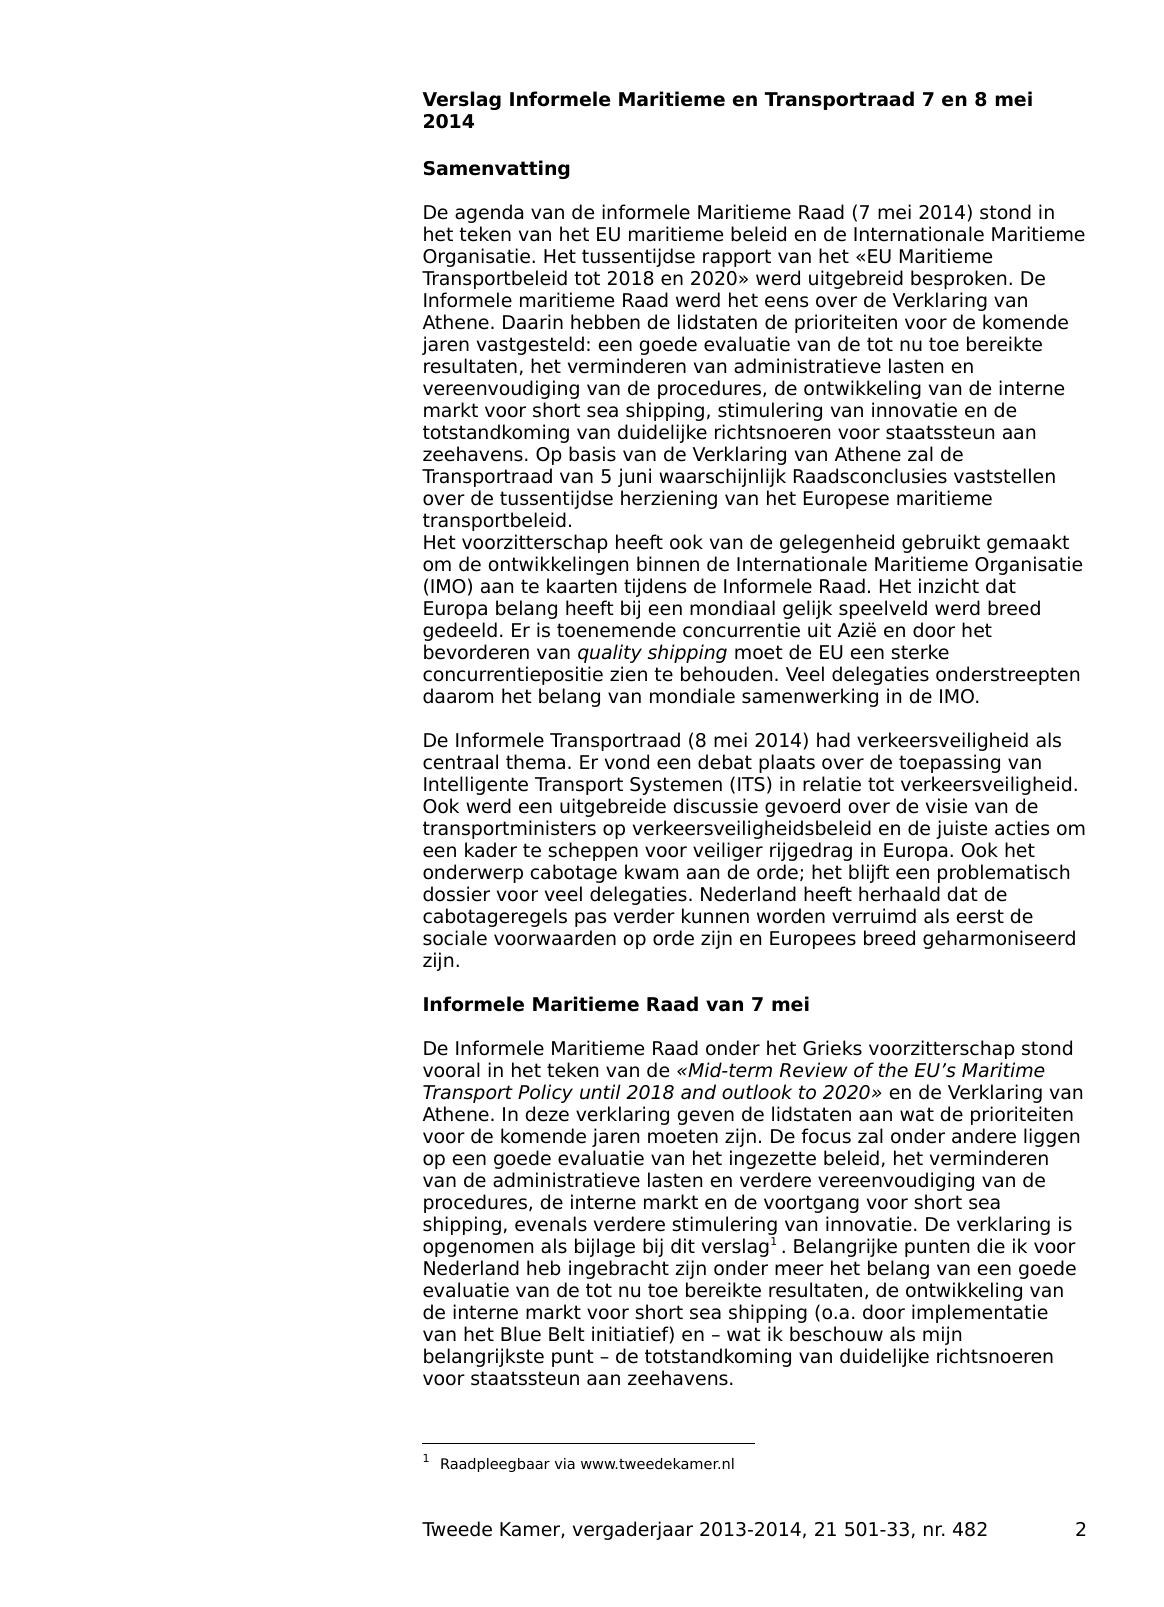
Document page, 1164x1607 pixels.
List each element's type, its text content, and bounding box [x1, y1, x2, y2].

text Het voorzitterschap heeft ook van de gelegenheid gebruikt gemaakt om de ontwikkelingen binnen de Internationale Maritieme Organisatie (IMO) aan te kaarten tijdens de Informele Raad. Het inzicht dat Europa belang heeft bij een mondiaal gelijk speelveld werd breed gedeeld. Er is toenemende concurrentie uit Azië en door het bevorderen van quality shipping moet de EU een sterke concurrentiepositie zien te behouden. Veel delegaties onderstreepten daarom het belang van mondiale samenwerking in de IMO. [422, 532, 1087, 708]
text De agenda van de informele Maritieme Raad (7 mei 2014) stond in het teken van het EU maritieme beleid en de Internationale Maritieme Organisatie. Het tussentijdse rapport van het «EU Maritieme Transportbeleid tot 2018 en 2020» werd uitgebreid besproken. De Informele maritieme Raad werd het eens over de Verklaring van Athene. Daarin hebben de lidstaten de prioriteiten voor de komende jaren vastgesteld: een goede evaluatie van de tot nu toe bereikte resultaten, het verminderen van administratieve lasten en vereenvoudiging van de procedures, de ontwikkeling van de interne markt voor short sea shipping, stimulering van innovatie en de totstandkoming van duidelijke richtsnoeren voor staatssteun aan zeehavens. Op basis van de Verklaring van Athene zal de Transportraad van 5 juni waarschijnlijk Raadsconclusies vaststellen over de tussentijdse herziening van het Europese maritieme transportbeleid. [422, 202, 1087, 532]
text De Informele Maritieme Raad onder het Grieks voorzitterschap stond vooral in het teken van de «Mid-term Review of the EU’s Maritime Transport Policy until 2018 and outlook to 2020» en de Verklaring van Athene. In deze verklaring geven de lidstaten aan wat de prioriteiten voor de komende jaren moeten zijn. De focus zal onder andere liggen op een goede evaluatie van het ingezette beleid, het verminderen van de administratieve lasten en verdere vereenvoudiging van de procedures, de interne markt en de voortgang voor short sea shipping, evenals verdere stimulering van innovatie. De verklaring is opgenomen als bijlage bij dit verslag. Belangrijke punten die ik voor Nederland heb ingebracht zijn onder meer het belang van een goede evaluatie van de tot nu toe bereikte resultaten, de ontwikkeling van de interne markt voor short sea shipping (o.a. door implementatie van het Blue Belt initiatief) en – wat ik beschouw als mijn belangrijkste punt – de totstandkoming van duidelijke richtsnoeren voor staatssteun aan zeehavens. [422, 1038, 1087, 1390]
text De Informele Transportraad (8 mei 2014) had verkeersveiligheid als centraal thema. Er vond een debat plaats over de toepassing van Intelligente Transport Systemen (ITS) in relatie tot verkeersveiligheid. Ook werd een uitgebreide discussie gevoerd over de visie van de transportministers op verkeersveiligheidsbeleid en de juiste acties om een kader te scheppen voor veiliger rijgedrag in Europa. Ook het onderwerp cabotage kwam aan de orde; het blijft een problematisch dossier voor veel delegaties. Nederland heeft herhaald dat de cabotageregels pas verder kunnen worden verruimd als eerst de sociale voorwaarden op orde zijn en Europees breed geharmoniseerd zijn. [422, 730, 1087, 972]
subtitle Verslag Informele Maritieme en Transportraad 7 en 8 mei 2014 [422, 89, 1087, 133]
text Raadpleegbaar via www.tweedekamer.nl [422, 1452, 1087, 1474]
subtitle Samenvatting [422, 158, 1087, 180]
subtitle Informele Maritieme Raad van 7 mei [422, 994, 1087, 1016]
